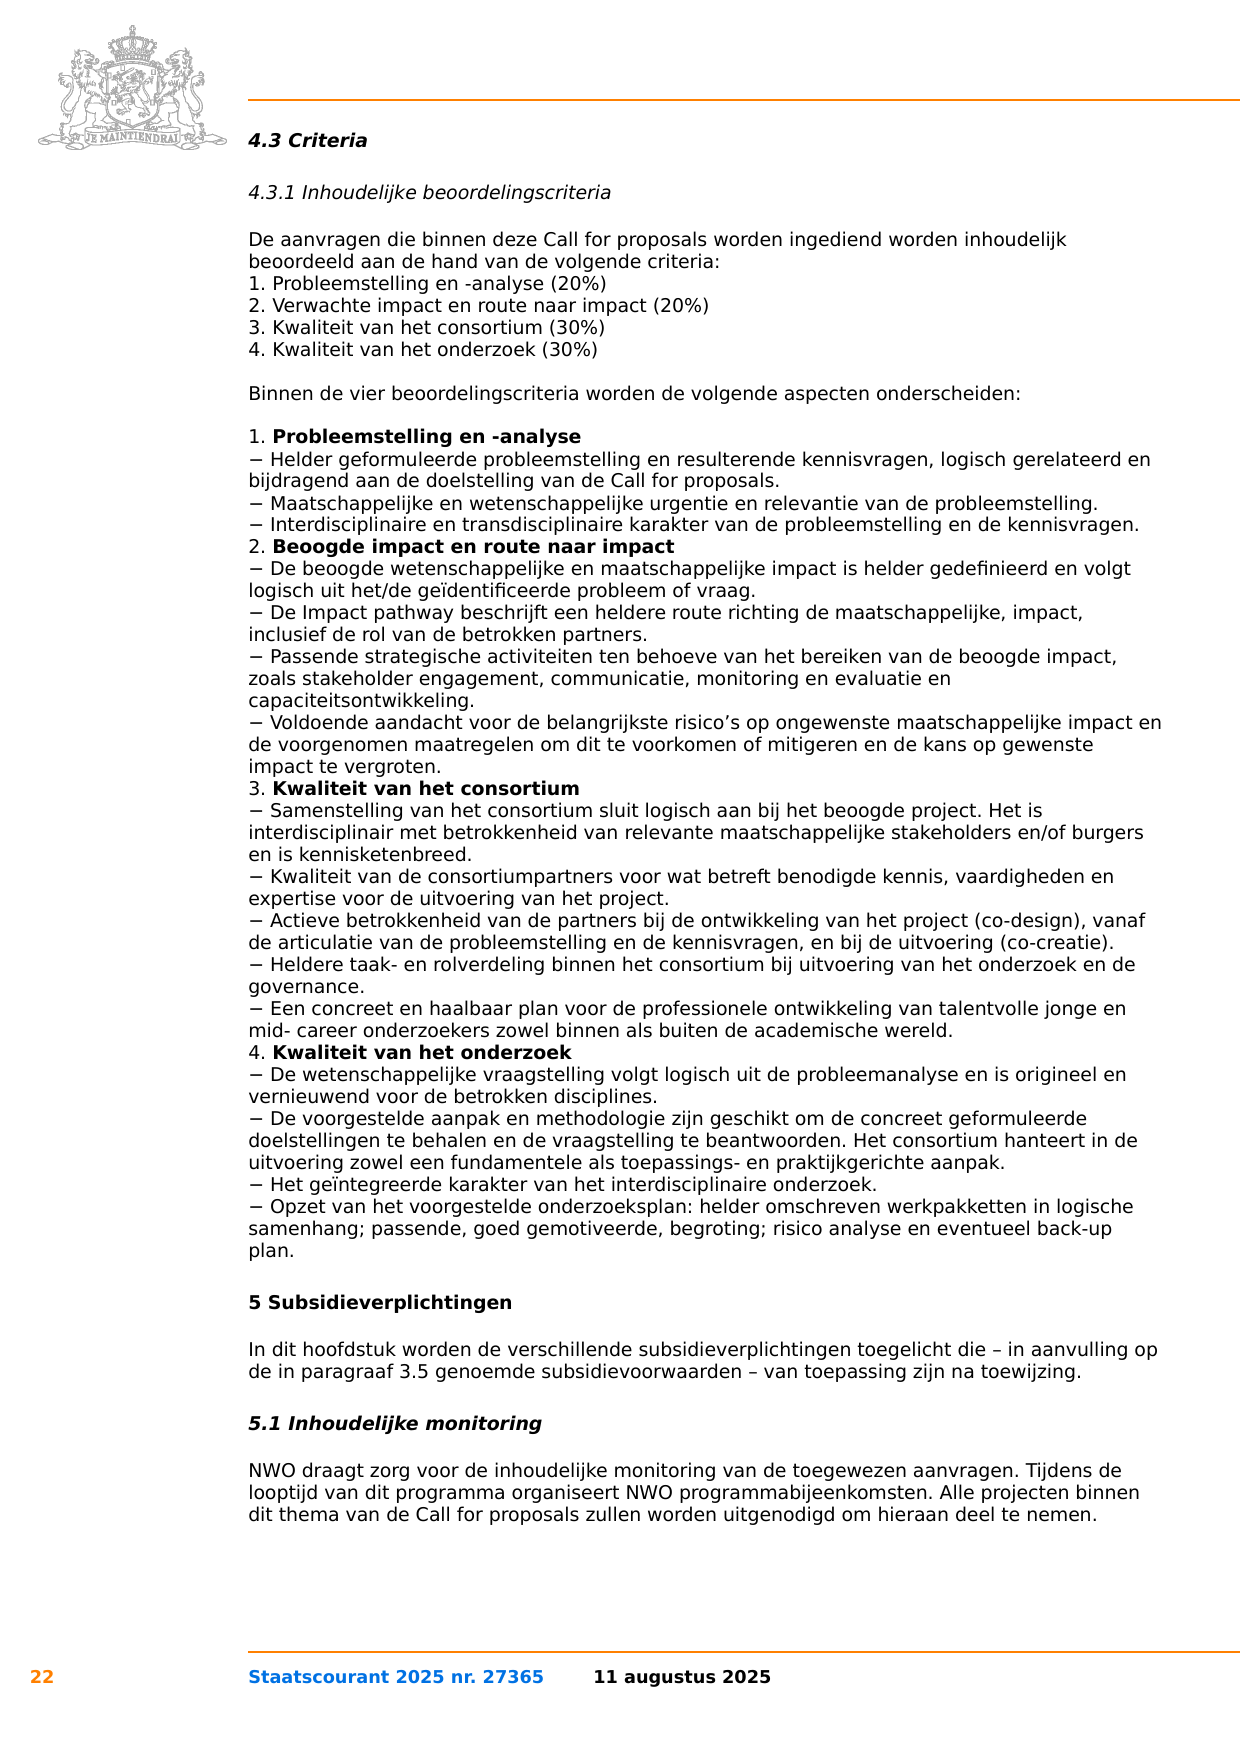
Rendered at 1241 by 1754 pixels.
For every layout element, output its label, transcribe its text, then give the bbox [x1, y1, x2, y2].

text − De voorgestelde aanpak en methodologie zijn geschikt om de concreet geformuleerde doelstellingen te behalen en de vraagstelling te beantwoorden. Het consortium hanteert in de uitvoering zowel een fundamentele als toepassings- en praktijkgerichte aanpak. [248, 1108, 1163, 1174]
text − Heldere taak- en rolverdeling binnen het consortium bij uitvoering van het onderzoek en de governance. [248, 954, 1163, 998]
text − Kwaliteit van de consortiumpartners voor wat betreft benodigde kennis, vaardigheden en expertise voor de uitvoering van het project. [248, 866, 1163, 910]
text 4. Kwaliteit van het onderzoek [248, 1042, 1163, 1064]
subtitle 4.3.1 Inhoudelijke beoordelingscriteria [248, 182, 1163, 204]
text In dit hoofdstuk worden de verschillende subsidieverplichtingen toegelicht die – in aanvulling op de in paragraaf 3.5 genoemde subsidievoorwaarden – van toepassing zijn na toewijzing. [248, 1339, 1163, 1383]
text − Passende strategische activiteiten ten behoeve van het bereiken van de beoogde impact, zoals stakeholder engagement, communicatie, monitoring en evaluatie en capaciteitsontwikkeling. [248, 646, 1163, 712]
text 1. Probleemstelling en -analyse (20%) [248, 273, 1163, 295]
text − Interdisciplinaire en transdisciplinaire karakter van de probleemstelling en de kennisvragen. [248, 514, 1163, 536]
text 2. Beoogde impact en route naar impact [248, 536, 1163, 558]
text 2. Verwachte impact en route naar impact (20%) [248, 295, 1163, 317]
text − Opzet van het voorgestelde onderzoeksplan: helder omschreven werkpakketten in logische samenhang; passende, goed gemotiveerde, begroting; risico analyse en eventueel back-up plan. [248, 1196, 1163, 1262]
text 3. Kwaliteit van het consortium (30%) [248, 317, 1163, 339]
text − Het geïntegreerde karakter van het interdisciplinaire onderzoek. [248, 1174, 1163, 1196]
subtitle 5.1 Inhoudelijke monitoring [248, 1413, 1163, 1434]
text − Voldoende aandacht voor de belangrijkste risico’s op ongewenste maatschappelijke impact en de voorgenomen maatregelen om dit te voorkomen of mitigeren en de kans op gewenste impact te vergroten. [248, 712, 1163, 778]
text − Maatschappelijke en wetenschappelijke urgentie en relevantie van de probleemstelling. [248, 492, 1163, 514]
text − Actieve betrokkenheid van de partners bij de ontwikkeling van het project (co-design), vanaf de articulatie van de probleemstelling en de kennisvragen, en bij de uitvoering (co-creatie). [248, 910, 1163, 954]
text De aanvragen die binnen deze Call for proposals worden ingediend worden inhoudelijk beoordeeld aan de hand van de volgende criteria: [248, 229, 1163, 273]
text 1. Probleemstelling en -analyse [248, 426, 1163, 448]
subtitle 4.3 Criteria [248, 130, 1163, 152]
subtitle 5 Subsidieverplichtingen [248, 1292, 1163, 1314]
text − Samenstelling van het consortium sluit logisch aan bij het beoogde project. Het is interdisciplinair met betrokkenheid van relevante maatschappelijke stakeholders en/of burgers en is kennisketenbreed. [248, 800, 1163, 866]
text Binnen de vier beoordelingscriteria worden de volgende aspecten onderscheiden: [248, 383, 1163, 404]
picture [38, 25, 227, 150]
text − De beoogde wetenschappelijke en maatschappelijke impact is helder gedefinieerd en volgt logisch uit het/de geïdentificeerde probleem of vraag. [248, 558, 1163, 602]
text − Helder geformuleerde probleemstelling en resulterende kennisvragen, logisch gerelateerd en bijdragend aan de doelstelling van de Call for proposals. [248, 448, 1163, 492]
text 3. Kwaliteit van het consortium [248, 778, 1163, 800]
text − Een concreet en haalbaar plan voor de professionele ontwikkeling van talentvolle jonge en mid- career onderzoekers zowel binnen als buiten de academische wereld. [248, 998, 1163, 1042]
text NWO draagt zorg voor de inhoudelijke monitoring van de toegewezen aanvragen. Tijdens de looptijd van dit programma organiseert NWO programmabijeenkomsten. Alle projecten binnen dit thema van de Call for proposals zullen worden uitgenodigd om hieraan deel te nemen. [248, 1459, 1163, 1526]
text − De wetenschappelijke vraagstelling volgt logisch uit de probleemanalyse en is origineel en vernieuwend voor de betrokken disciplines. [248, 1064, 1163, 1108]
text − De Impact pathway beschrijft een heldere route richting de maatschappelijke, impact, inclusief de rol van de betrokken partners. [248, 602, 1163, 646]
text 4. Kwaliteit van het onderzoek (30%) [248, 339, 1163, 361]
